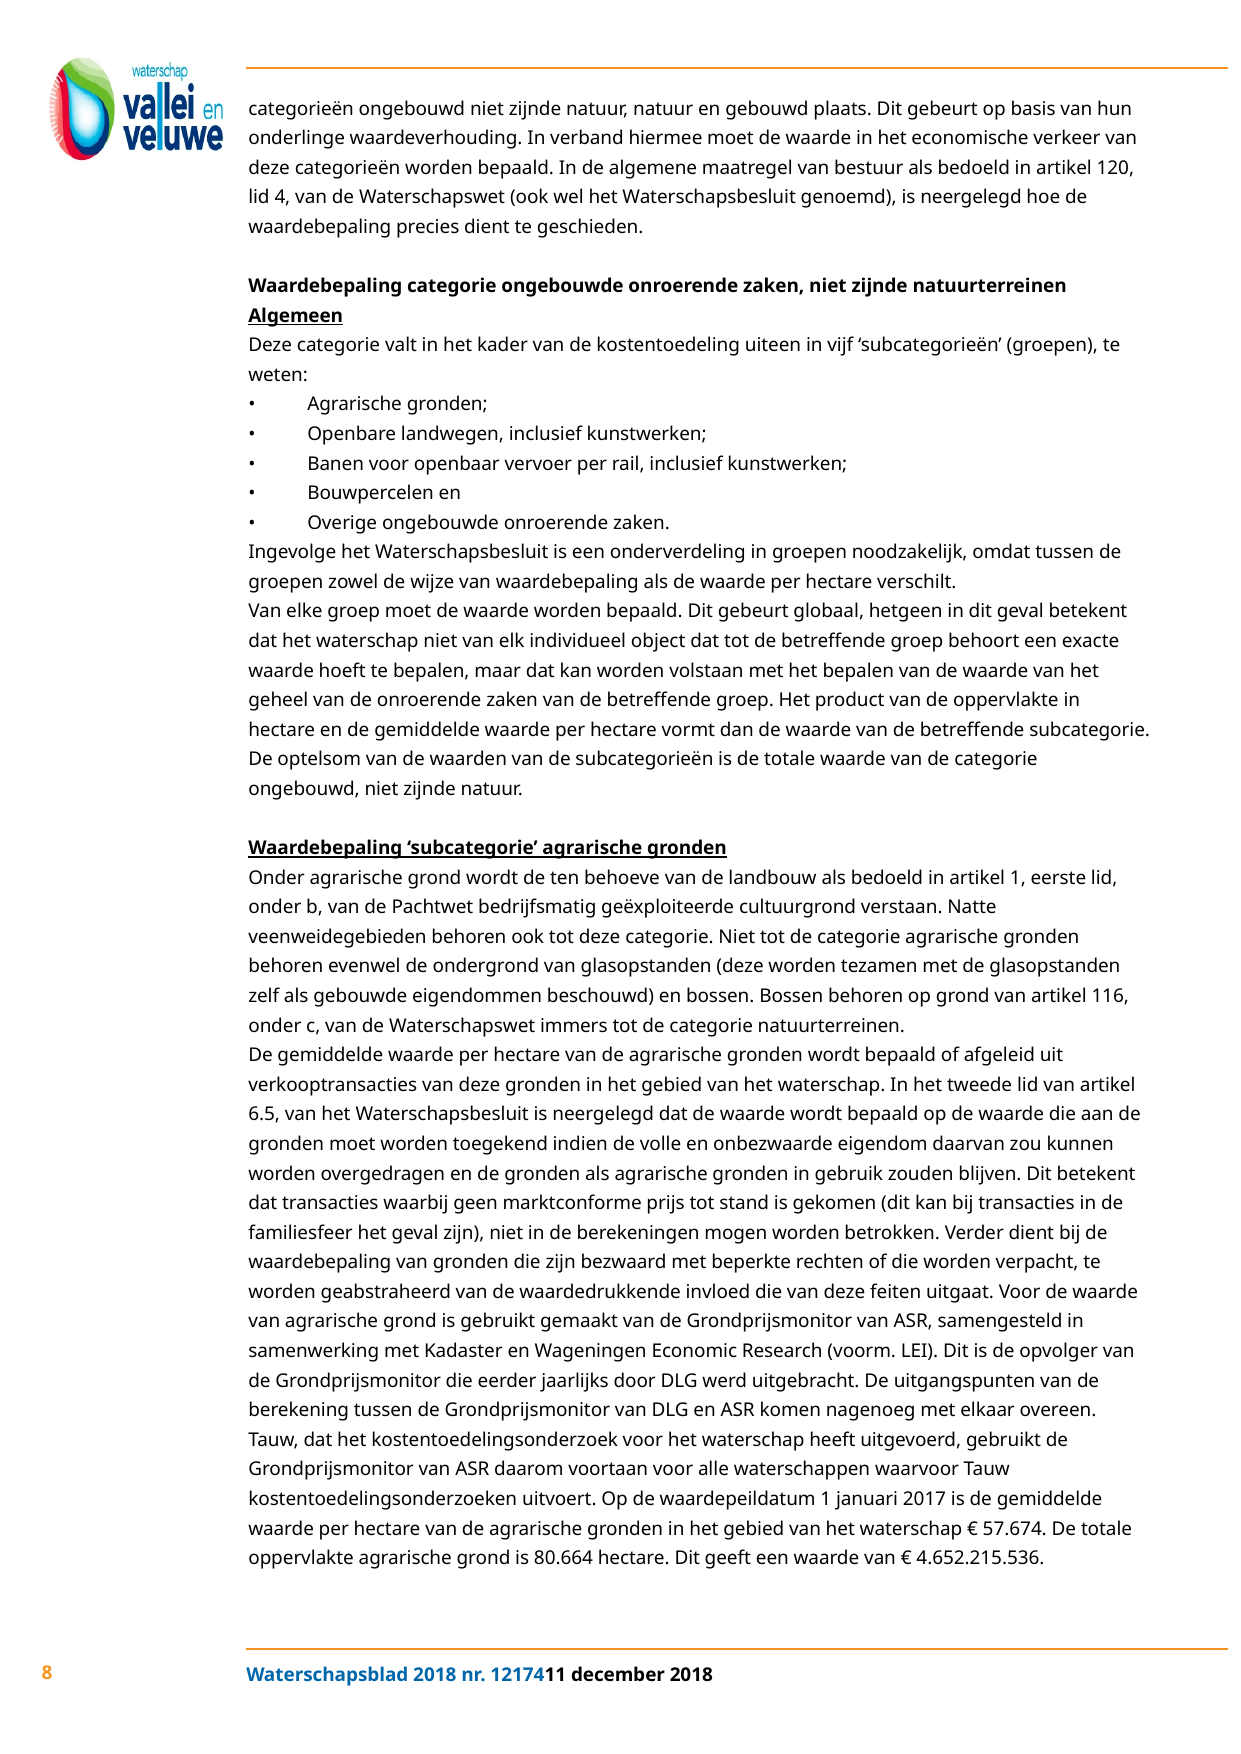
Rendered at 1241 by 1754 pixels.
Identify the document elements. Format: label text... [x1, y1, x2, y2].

list Banen voor openbaar vervoer per rail, inclusief kunstwerken; [248, 450, 1152, 476]
text Onder agrarische grond wordt de ten behoeve van de landbouw als bedoeld in artikel 1, eerste lid, onder b, van de Pachtwet bedrijfsmatig geëxploiteerde cultuurgrond verstaan. Natte veenweidegebieden behoren ook tot deze categorie. Niet tot de categorie agrarische gronden behoren evenwel de ondergrond van glasopstanden (deze worden tezamen met de glasopstanden zelf als gebouwde eigendommen beschouwd) en bossen. Bossen behoren op grond van artikel 116, onder c, van de Waterschapswet immers tot de categorie natuurterreinen. [248, 864, 1152, 1038]
text Waardebepaling ‘subcategorie’ agrarische gronden [248, 834, 1152, 860]
text Deze categorie valt in het kader van de kostentoedeling uiteen in vijf ‘subcategorieën’ (groepen), te weten: [248, 331, 1152, 387]
text Van elke groep moet de waarde worden bepaald. Dit gebeurt globaal, hetgeen in dit geval betekent dat het waterschap niet van elk individueel object dat tot de betreffende groep behoort een exacte waarde hoeft te bepalen, maar dat kan worden volstaan met het bepalen van de waarde van het geheel van de onroerende zaken van de betreffende groep. Het product van de oppervlakte in hectare en de gemiddelde waarde per hectare vormt dan de waarde van de betreffende subcategorie. De optelsom van de waarden van de subcategorieën is de totale waarde van de categorie ongebouwd, niet zijnde natuur. [248, 598, 1152, 801]
text De gemiddelde waarde per hectare van de agrarische gronden wordt bepaald of afgeleid uit verkooptransacties van deze gronden in het gebied van het waterschap. In het tweede lid van artikel 6.5, van het Waterschapsbesluit is neergelegd dat de waarde wordt bepaald op de waarde die aan de gronden moet worden toegekend indien de volle en onbezwaarde eigendom daarvan zou kunnen worden overgedragen en de gronden als agrarische gronden in gebruik zouden blijven. Dit betekent dat transacties waarbij geen marktconforme prijs tot stand is gekomen (dit kan bij transacties in de familiesfeer het geval zijn), niet in de berekeningen mogen worden betrokken. Verder dient bij de waardebepaling van gronden die zijn bezwaard met beperkte rechten of die worden verpacht, te worden geabstraheerd van de waardedrukkende invloed die van deze feiten uitgaat. Voor de waarde van agrarische grond is gebruikt gemaakt van de Grondprijsmonitor van ASR, samengesteld in samenwerking met Kadaster en Wageningen Economic Research (voorm. LEI). Dit is de opvolger van de Grondprijsmonitor die eerder jaarlijks door DLG werd uitgebracht. De uitgangspunten van de berekening tussen de Grondprijsmonitor van DLG en ASR komen nagenoeg met elkaar overeen. Tauw, dat het kostentoedelingsonderzoek voor het waterschap heeft uitgevoerd, gebruikt de Grondprijsmonitor van ASR daarom voortaan voor alle waterschappen waarvoor Tauw kostentoedelingsonderzoeken uitvoert. Op de waardepeildatum 1 januari 2017 is de gemiddelde waarde per hectare van de agrarische gronden in het gebied van het waterschap € 57.674. De totale oppervlakte agrarische grond is 80.664 hectare. Dit geeft een waarde van € 4.652.215.536. [248, 1041, 1152, 1570]
text categorieën ongebouwd niet zijnde natuur, natuur en gebouwd plaats. Dit gebeurt op basis van hun onderlinge waardeverhouding. In verband hiermee moet de waarde in het economische verkeer van deze categorieën worden bepaald. In de algemene maatregel van bestuur als bedoeld in artikel 120, lid 4, van de Waterschapswet (ook wel het Waterschapsbesluit genoemd), is neergelegd hoe de waardebepaling precies dient te geschieden. [248, 95, 1152, 239]
text Waardebepaling categorie ongebouwde onroerende zaken, niet zijnde natuurterreinen [248, 272, 1152, 298]
list Bouwpercelen en [248, 479, 1152, 505]
picture [41, 47, 231, 172]
list Overige ongebouwde onroerende zaken. [248, 509, 1152, 535]
list Openbare landwegen, inclusief kunstwerken; [248, 420, 1152, 446]
text Algemeen [248, 302, 1152, 328]
text Ingevolge het Waterschapsbesluit is een onderverdeling in groepen noodzakelijk, omdat tussen de groepen zowel de wijze van waardebepaling als de waarde per hectare verschilt. [248, 538, 1152, 594]
list Agrarische gronden; [248, 391, 1152, 416]
